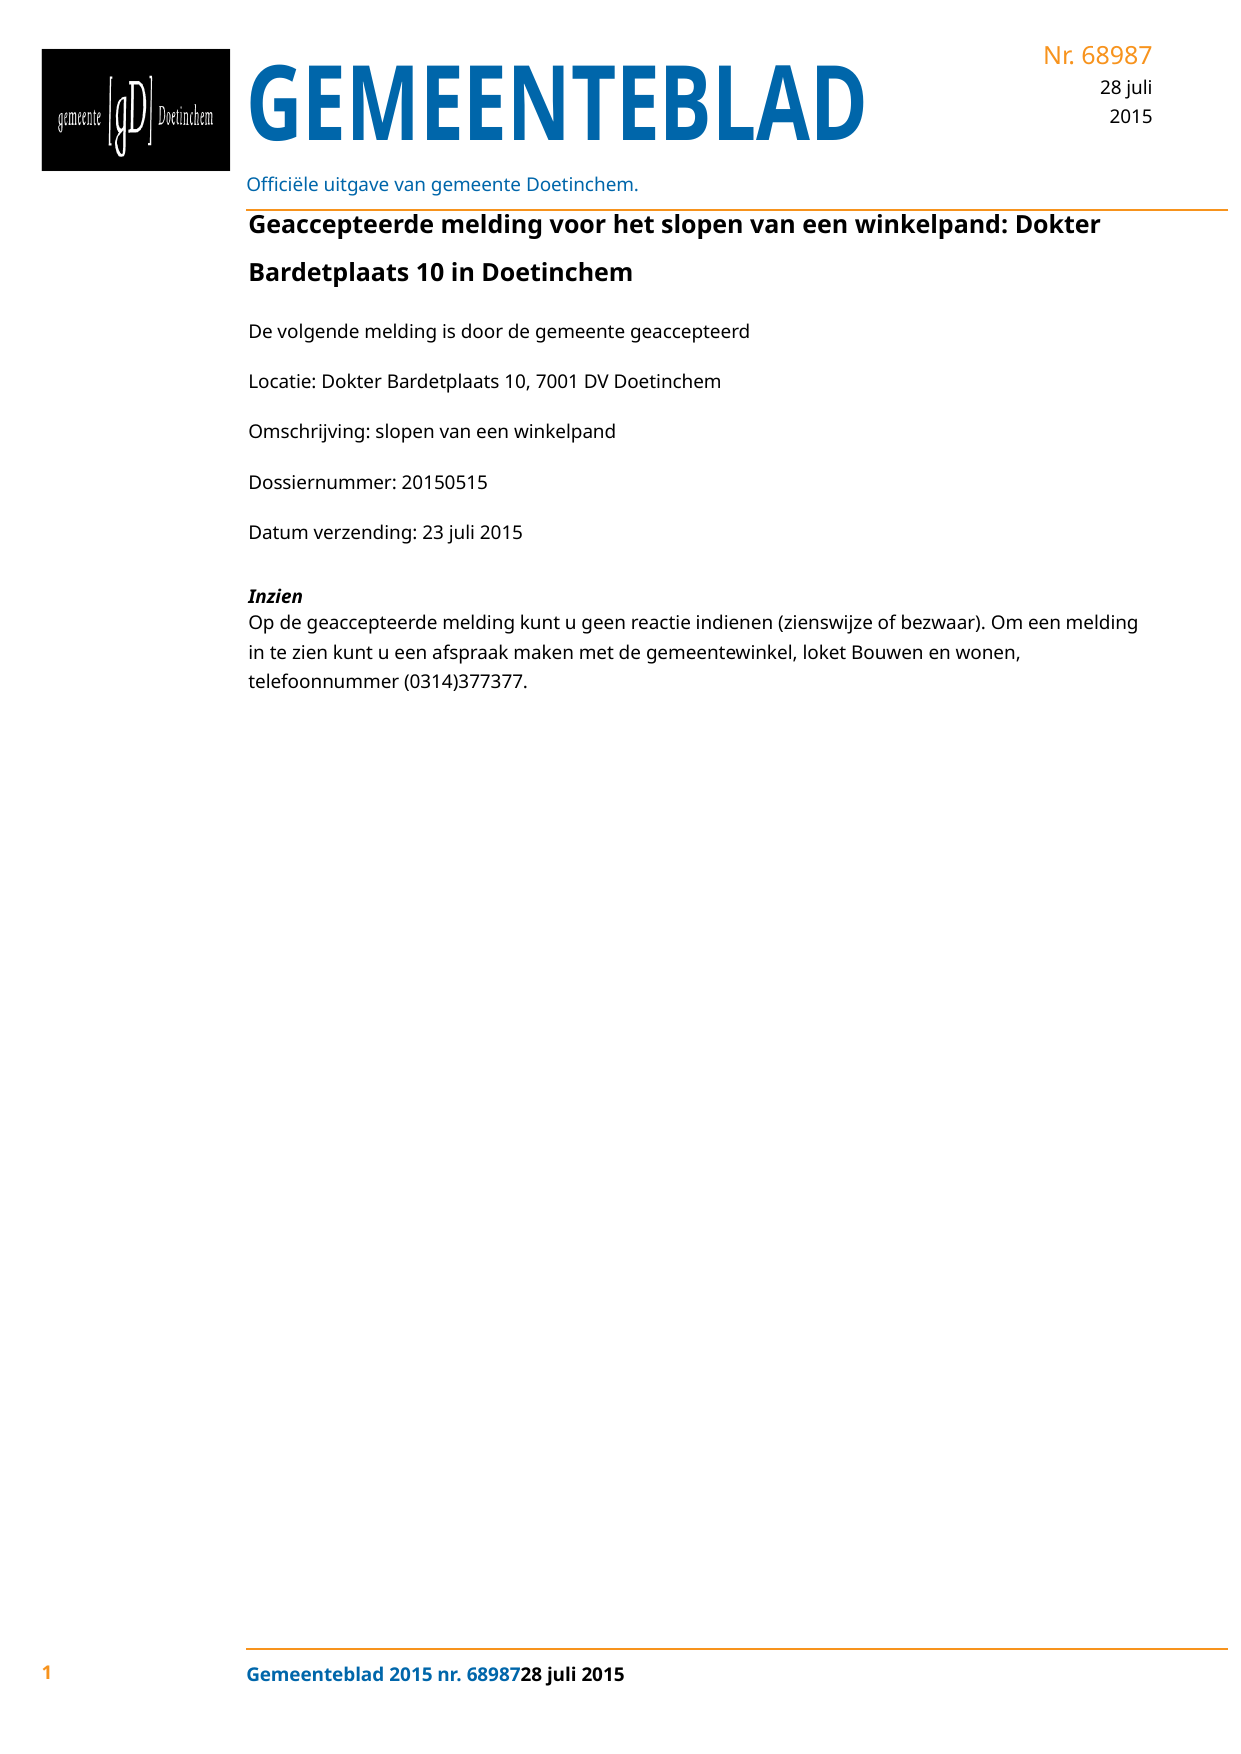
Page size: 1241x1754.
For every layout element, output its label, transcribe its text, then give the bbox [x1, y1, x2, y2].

text Omschrijving: slopen van een winkelpand [248, 419, 1152, 444]
text Dossiernummer: 20150515 [248, 469, 1152, 495]
text Geaccepteerde melding voor het slopen van een winkelpand: Dokter Bardetplaats 10 in Doetinchem [248, 211, 1152, 288]
text Datum verzending: 23 juli 2015 [248, 519, 1152, 545]
picture [41, 47, 231, 172]
text Locatie: Dokter Bardetplaats 10, 7001 DV Doetinchem [248, 368, 1152, 394]
text Op de geaccepteerde melding kunt u geen reactie indienen (zienswijze of bezwaar). Om een melding in te zien kunt u een afspraak maken met de gemeentewinkel, loket Bouwen en wonen, telefoonnummer (0314)377377. [248, 609, 1152, 694]
text De volgende melding is door de gemeente geaccepteerd [248, 318, 1152, 344]
text Inzien [248, 583, 1152, 609]
